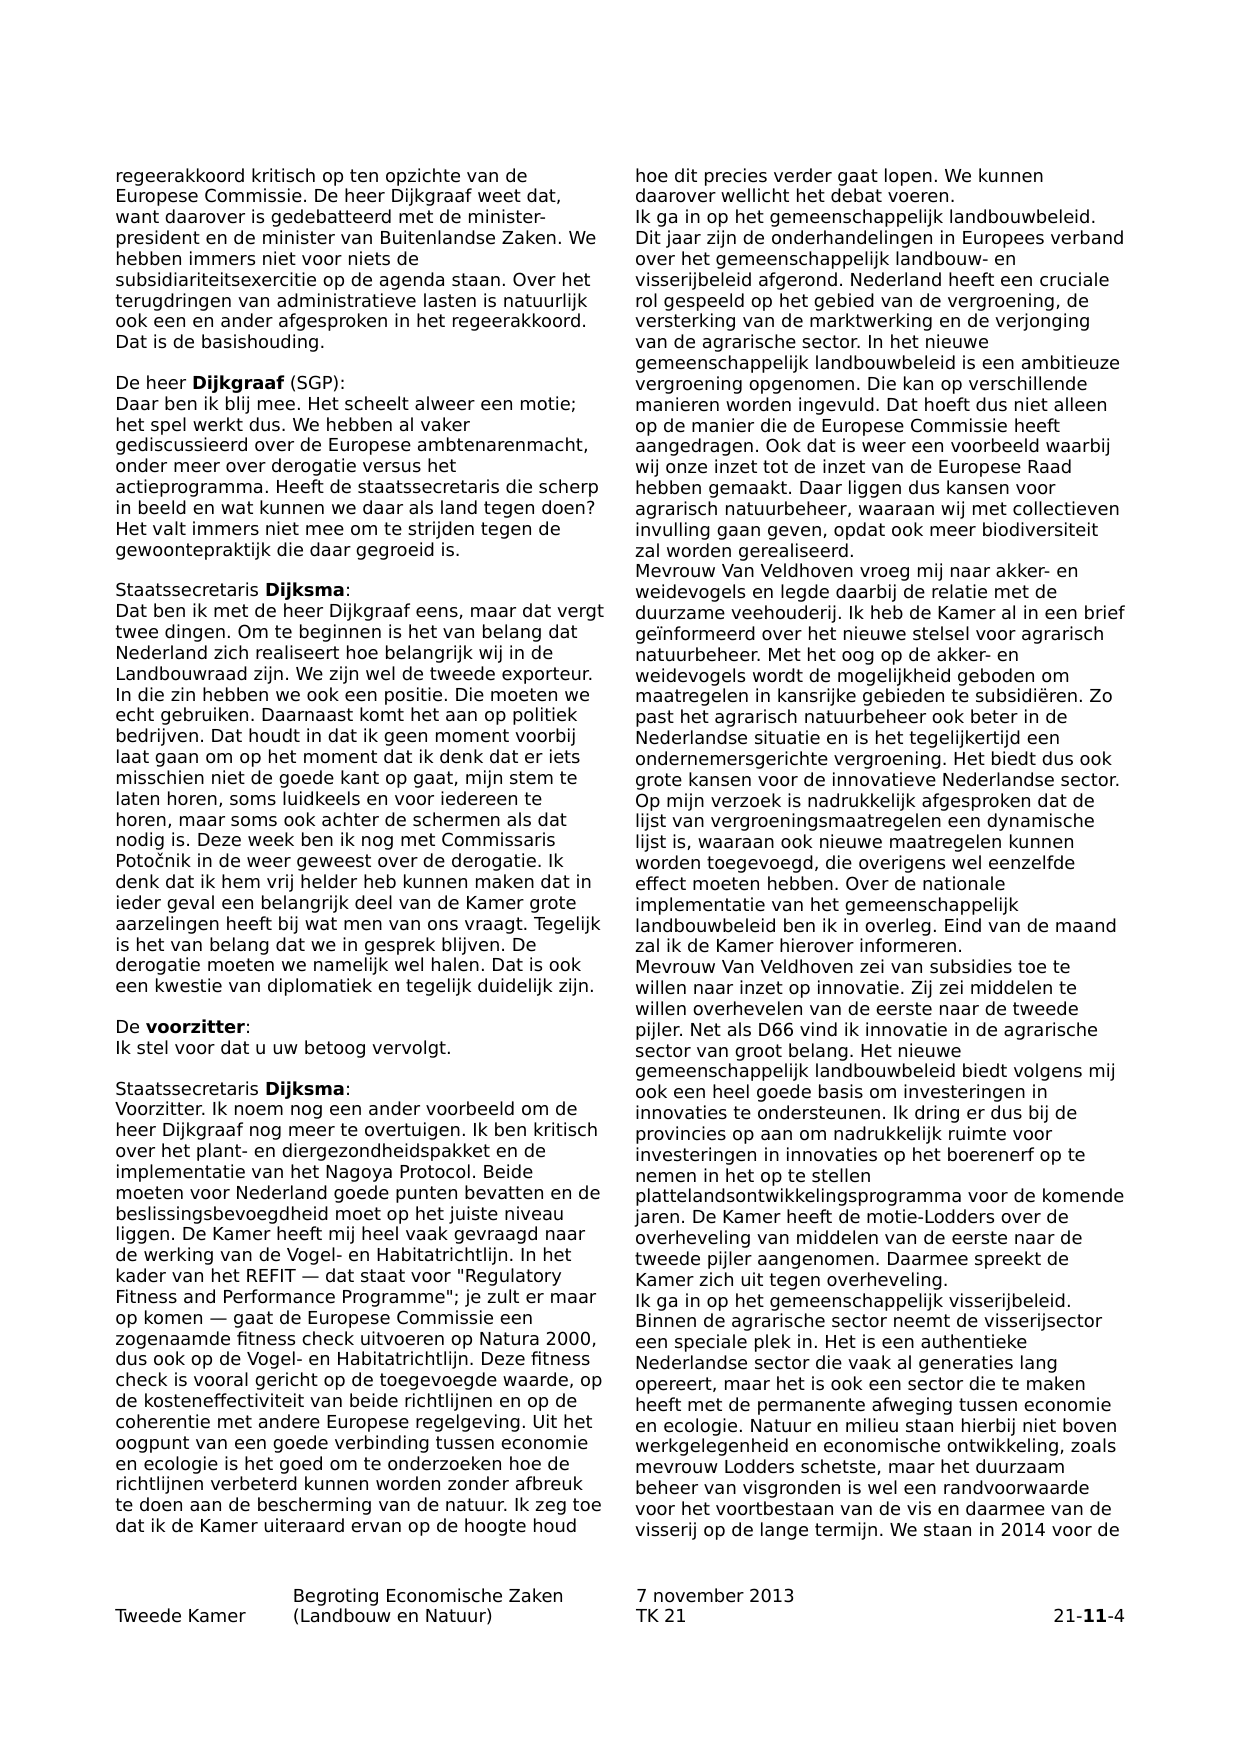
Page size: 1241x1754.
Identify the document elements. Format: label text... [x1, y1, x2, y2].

text regeerakkoord kritisch op ten opzichte van de Europese Commissie. De heer Dijkgraaf weet dat, want daarover is gedebatteerd met de minister-president en de minister van Buitenlandse Zaken. We hebben immers niet voor niets de subsidiariteitsexercitie op de agenda staan. Over het terugdringen van administratieve lasten is natuurlijk ook een en ander afgesproken in het regeerakkoord. Dat is de basishouding. [115, 165, 605, 353]
text Daar ben ik blij mee. Het scheelt alweer een motie; het spel werkt dus. We hebben al vaker gediscussieerd over de Europese ambtenarenmacht, onder meer over derogatie versus het actieprogramma. Heeft de staatssecretaris die scherp in beeld en wat kunnen we daar als land tegen doen? Het valt immers niet mee om te strijden tegen de gewoontepraktijk die daar gegroeid is. [115, 393, 605, 560]
text Ik ga in op het gemeenschappelijk visserijbeleid. Binnen de agrarische sector neemt de visserijsector een speciale plek in. Het is een authentieke Nederlandse sector die vaak al generaties lang opereert, maar het is ook een sector die te maken heeft met de permanente afweging tussen economie en ecologie. Natuur en milieu staan hierbij niet boven werkgelegenheid en economische ontwikkeling, zoals mevrouw Lodders schetste, maar het duurzaam beheer van visgronden is wel een randvoorwaarde voor het voortbestaan van de vis en daarmee van de visserij op de lange termijn. We staan in 2014 voor de [635, 1290, 1125, 1540]
text De voorzitter: [115, 1017, 605, 1037]
text De heer Dijkgraaf (SGP): [115, 373, 605, 393]
text hoe dit precies verder gaat lopen. We kunnen daarover wellicht het debat voeren. [635, 165, 1125, 207]
text Staatssecretaris Dijksma: [115, 1078, 605, 1099]
text Ik ga in op het gemeenschappelijk landbouwbeleid. Dit jaar zijn de onderhandelingen in Europees verband over het gemeenschappelijk landbouw- en visserijbeleid afgerond. Nederland heeft een cruciale rol gespeeld op het gebied van de vergroening, de versterking van de marktwerking en de verjonging van de agrarische sector. In het nieuwe gemeenschappelijk landbouwbeleid is een ambitieuze vergroening opgenomen. Die kan op verschillende manieren worden ingevuld. Dat hoeft dus niet alleen op de manier die de Europese Commissie heeft aangedragen. Ook dat is weer een voorbeeld waarbij wij onze inzet tot de inzet van de Europese Raad hebben gemaakt. Daar liggen dus kansen voor agrarisch natuurbeheer, waaraan wij met collectieven invulling gaan geven, opdat ook meer biodiversiteit zal worden gerealiseerd. [635, 207, 1125, 561]
text Mevrouw Van Veldhoven vroeg mij naar akker- en weidevogels en legde daarbij de relatie met de duurzame veehouderij. Ik heb de Kamer al in een brief geïnformeerd over het nieuwe stelsel voor agrarisch natuurbeheer. Met het oog op de akker- en weidevogels wordt de mogelijkheid geboden om maatregelen in kansrijke gebieden te subsidiëren. Zo past het agrarisch natuurbeheer ook beter in de Nederlandse situatie en is het tegelijkertijd een ondernemersgerichte vergroening. Het biedt dus ook grote kansen voor de innovatieve Nederlandse sector. Op mijn verzoek is nadrukkelijk afgesproken dat de lijst van vergroeningsmaatregelen een dynamische lijst is, waaraan ook nieuwe maatregelen kunnen worden toegevoegd, die overigens wel eenzelfde effect moeten hebben. Over de nationale implementatie van het gemeenschappelijk landbouwbeleid ben ik in overleg. Eind van de maand zal ik de Kamer hierover informeren. [635, 561, 1125, 957]
text Ik stel voor dat u uw betoog vervolgt. [115, 1037, 605, 1058]
text Staatssecretaris Dijksma: [115, 580, 605, 601]
text Voorzitter. Ik noem nog een ander voorbeeld om de heer Dijkgraaf nog meer te overtuigen. Ik ben kritisch over het plant- en diergezondheidspakket en de implementatie van het Nagoya Protocol. Beide moeten voor Nederland goede punten bevatten en de beslissingsbevoegdheid moet op het juiste niveau liggen. De Kamer heeft mij heel vaak gevraagd naar de werking van de Vogel- en Habitatrichtlijn. In het kader van het REFIT — dat staat voor "Regulatory Fitness and Performance Programme"; je zult er maar op komen — gaat de Europese Commissie een zogenaamde fitness check uitvoeren op Natura 2000, dus ook op de Vogel- en Habitatrichtlijn. Deze fitness check is vooral gericht op de toegevoegde waarde, op de kosteneffectiviteit van beide richtlijnen en op de coherentie met andere Europese regelgeving. Uit het oogpunt van een goede verbinding tussen economie en ecologie is het goed om te onderzoeken hoe de richtlijnen verbeterd kunnen worden zonder afbreuk te doen aan de bescherming van de natuur. Ik zeg toe dat ik de Kamer uiteraard ervan op de hoogte houd [115, 1099, 605, 1537]
text Dat ben ik met de heer Dijkgraaf eens, maar dat vergt twee dingen. Om te beginnen is het van belang dat Nederland zich realiseert hoe belangrijk wij in de Landbouwraad zijn. We zijn wel de tweede exporteur. In die zin hebben we ook een positie. Die moeten we echt gebruiken. Daarnaast komt het aan op politiek bedrijven. Dat houdt in dat ik geen moment voorbij laat gaan om op het moment dat ik denk dat er iets misschien niet de goede kant op gaat, mijn stem te laten horen, soms luidkeels en voor iedereen te horen, maar soms ook achter de schermen als dat nodig is. Deze week ben ik nog met Commissaris Potočnik in de weer geweest over de derogatie. Ik denk dat ik hem vrij helder heb kunnen maken dat in ieder geval een belangrijk deel van de Kamer grote aarzelingen heeft bij wat men van ons vraagt. Tegelijk is het van belang dat we in gesprek blijven. De derogatie moeten we namelijk wel halen. Dat is ook een kwestie van diplomatiek en tegelijk duidelijk zijn. [115, 601, 605, 997]
text Mevrouw Van Veldhoven zei van subsidies toe te willen naar inzet op innovatie. Zij zei middelen te willen overhevelen van de eerste naar de tweede pijler. Net als D66 vind ik innovatie in de agrarische sector van groot belang. Het nieuwe gemeenschappelijk landbouwbeleid biedt volgens mij ook een heel goede basis om investeringen in innovaties te ondersteunen. Ik dring er dus bij de provincies op aan om nadrukkelijk ruimte voor investeringen in innovaties op het boerenerf op te nemen in het op te stellen plattelandsontwikkelingsprogramma voor de komende jaren. De Kamer heeft de motie-Lodders over de overheveling van middelen van de eerste naar de tweede pijler aangenomen. Daarmee spreekt de Kamer zich uit tegen overheveling. [635, 957, 1125, 1290]
